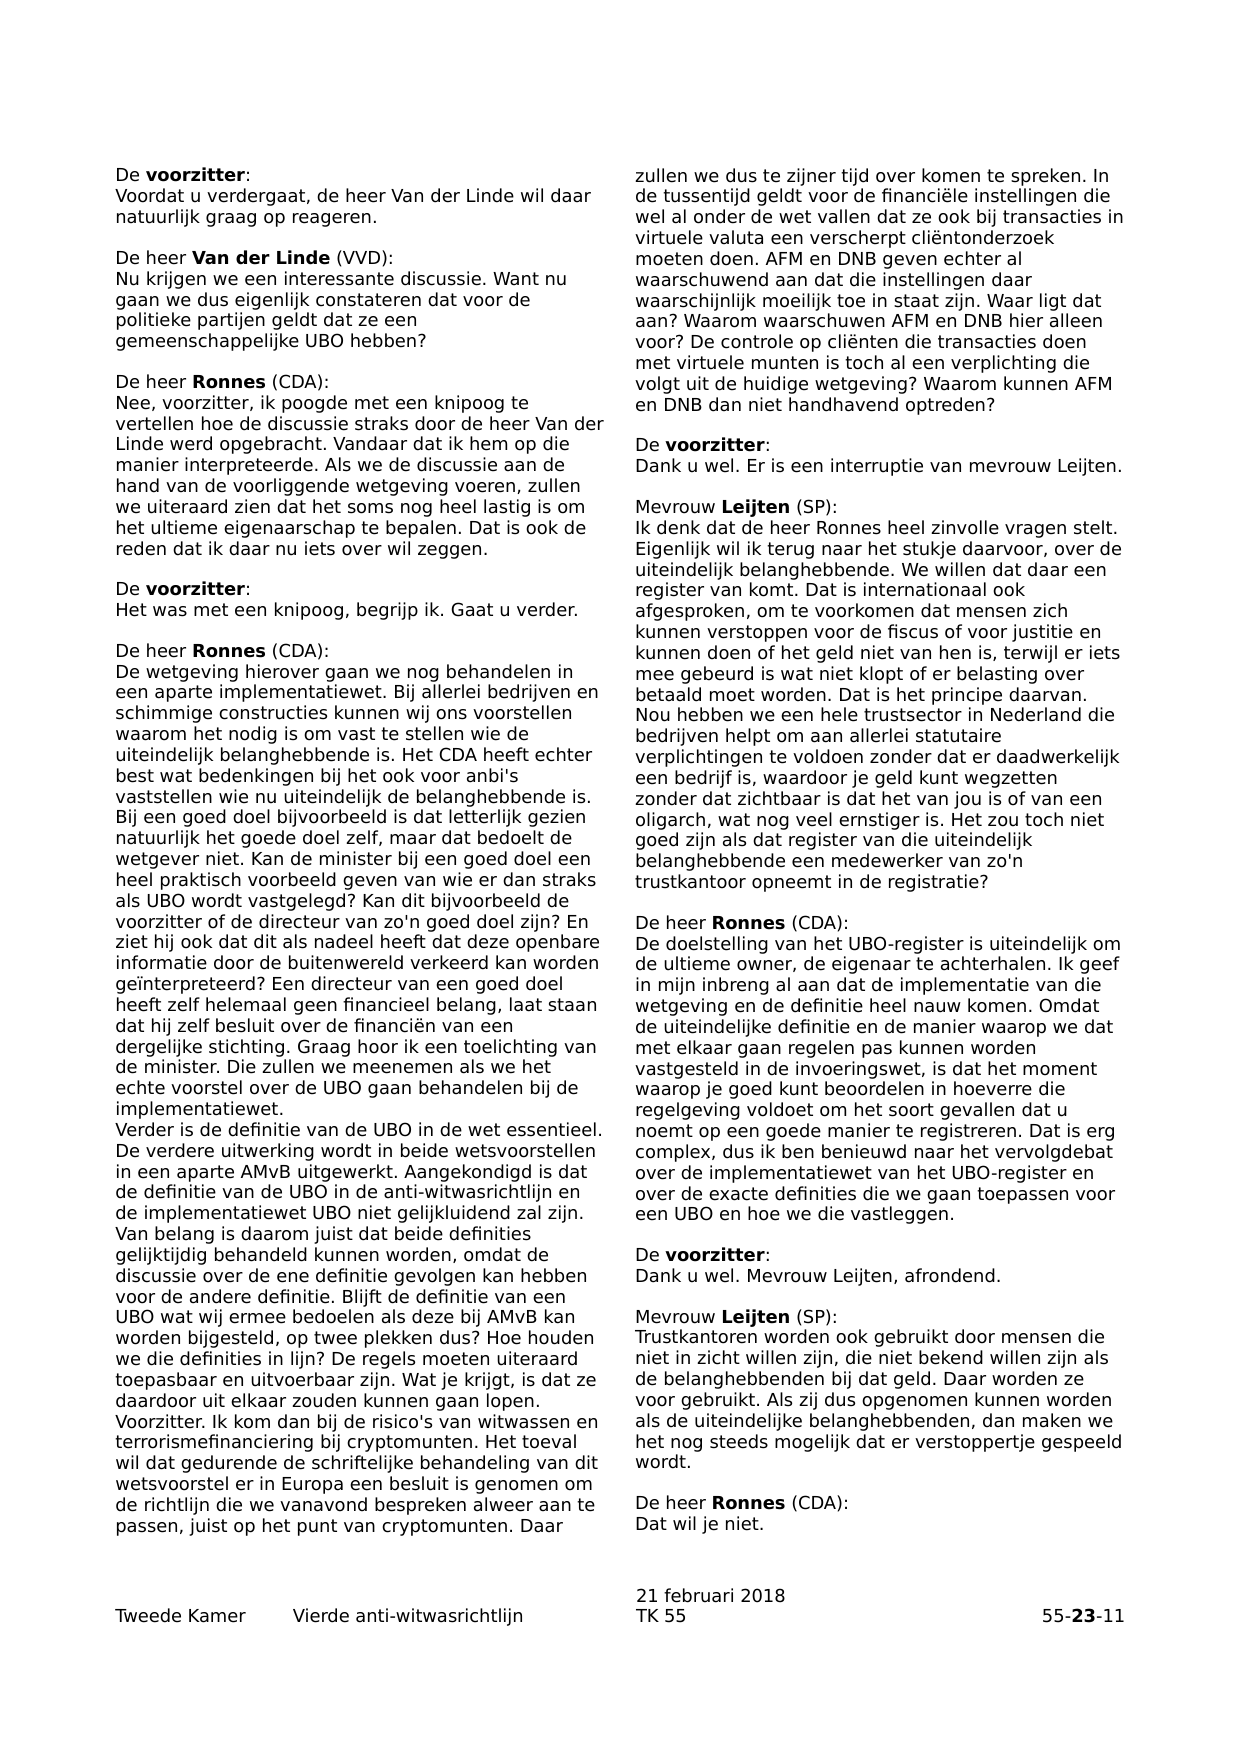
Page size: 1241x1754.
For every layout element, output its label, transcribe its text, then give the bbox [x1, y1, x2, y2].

text Dank u wel. Er is een interruptie van mevrouw Leijten. [635, 456, 1125, 477]
text De voorzitter: [115, 579, 605, 600]
text De voorzitter: [635, 435, 1125, 456]
text Verder is de definitie van de UBO in de wet essentieel. De verdere uitwerking wordt in beide wetsvoorstellen in een aparte AMvB uitgewerkt. Aangekondigd is dat de definitie van de UBO in de anti-witwasrichtlijn en de implementatiewet UBO niet gelijkluidend zal zijn. Van belang is daarom juist dat beide definities gelijktijdig behandeld kunnen worden, omdat de discussie over de ene definitie gevolgen kan hebben voor de andere definitie. Blijft de definitie van een UBO wat wij ermee bedoelen als deze bij AMvB kan worden bijgesteld, op twee plekken dus? Hoe houden we die definities in lijn? De regels moeten uiteraard toepasbaar en uitvoerbaar zijn. Wat je krijgt, is dat ze daardoor uit elkaar zouden kunnen gaan lopen. [115, 1120, 605, 1411]
text De heer Ronnes (CDA): [115, 641, 605, 661]
text De voorzitter: [635, 1245, 1125, 1266]
text zullen we dus te zijner tijd over komen te spreken. In de tussentijd geldt voor de financiële instellingen die wel al onder de wet vallen dat ze ook bij transacties in virtuele valuta een verscherpt cliëntonderzoek moeten doen. AFM en DNB geven echter al waarschuwend aan dat die instellingen daar waarschijnlijk moeilijk toe in staat zijn. Waar ligt dat aan? Waarom waarschuwen AFM en DNB hier alleen voor? De controle op cliënten die transacties doen met virtuele munten is toch al een verplichting die volgt uit de huidige wetgeving? Waarom kunnen AFM en DNB dan niet handhavend optreden? [635, 165, 1125, 415]
text De doelstelling van het UBO-register is uiteindelijk om de ultieme owner, de eigenaar te achterhalen. Ik geef in mijn inbreng al aan dat de implementatie van die wetgeving en de definitie heel nauw komen. Omdat de uiteindelijke definitie en de manier waarop we dat met elkaar gaan regelen pas kunnen worden vastgesteld in de invoeringswet, is dat het moment waarop je goed kunt beoordelen in hoeverre die regelgeving voldoet om het soort gevallen dat u noemt op een goede manier te registreren. Dat is erg complex, dus ik ben benieuwd naar het vervolgdebat over de implementatiewet van het UBO-register en over de exacte definities die we gaan toepassen voor een UBO en hoe we die vastleggen. [635, 933, 1125, 1225]
text De heer Ronnes (CDA): [635, 913, 1125, 933]
text Het was met een knipoog, begrijp ik. Gaat u verder. [115, 600, 605, 621]
text Voordat u verdergaat, de heer Van der Linde wil daar natuurlijk graag op reageren. [115, 186, 605, 228]
text Dank u wel. Mevrouw Leijten, afrondend. [635, 1266, 1125, 1287]
text Nee, voorzitter, ik poogde met een knipoog te vertellen hoe de discussie straks door de heer Van der Linde werd opgebracht. Vandaar dat ik hem op die manier interpreteerde. Als we de discussie aan de hand van de voorliggende wetgeving voeren, zullen we uiteraard zien dat het soms nog heel lastig is om het ultieme eigenaarschap te bepalen. Dat is ook de reden dat ik daar nu iets over wil zeggen. [115, 392, 605, 559]
text Mevrouw Leijten (SP): [635, 1307, 1125, 1327]
text Nu krijgen we een interessante discussie. Want nu gaan we dus eigenlijk constateren dat voor de politieke partijen geldt dat ze een gemeenschappelijke UBO hebben? [115, 268, 605, 352]
text Voorzitter. Ik kom dan bij de risico's van witwassen en terrorismefinanciering bij cryptomunten. Het toeval wil dat gedurende de schriftelijke behandeling van dit wetsvoorstel er in Europa een besluit is genomen om de richtlijn die we vanavond bespreken alweer aan te passen, juist op het punt van cryptomunten. Daar [115, 1411, 605, 1536]
text De wetgeving hierover gaan we nog behandelen in een aparte implementatiewet. Bij allerlei bedrijven en schimmige constructies kunnen wij ons voorstellen waarom het nodig is om vast te stellen wie de uiteindelijk belanghebbende is. Het CDA heeft echter best wat bedenkingen bij het ook voor anbi's vaststellen wie nu uiteindelijk de belanghebbende is. Bij een goed doel bijvoorbeeld is dat letterlijk gezien natuurlijk het goede doel zelf, maar dat bedoelt de wetgever niet. Kan de minister bij een goed doel een heel praktisch voorbeeld geven van wie er dan straks als UBO wordt vastgelegd? Kan dit bijvoorbeeld de voorzitter of de directeur van zo'n goed doel zijn? En ziet hij ook dat dit als nadeel heeft dat deze openbare informatie door de buitenwereld verkeerd kan worden geïnterpreteerd? Een directeur van een goed doel heeft zelf helemaal geen financieel belang, laat staan dat hij zelf besluit over de financiën van een dergelijke stichting. Graag hoor ik een toelichting van de minister. Die zullen we meenemen als we het echte voorstel over de UBO gaan behandelen bij de implementatiewet. [115, 661, 605, 1120]
text Ik denk dat de heer Ronnes heel zinvolle vragen stelt. Eigenlijk wil ik terug naar het stukje daarvoor, over de uiteindelijk belanghebbende. We willen dat daar een register van komt. Dat is internationaal ook afgesproken, om te voorkomen dat mensen zich kunnen verstoppen voor de fiscus of voor justitie en kunnen doen of het geld niet van hen is, terwijl er iets mee gebeurd is wat niet klopt of er belasting over betaald moet worden. Dat is het principe daarvan. Nou hebben we een hele trustsector in Nederland die bedrijven helpt om aan allerlei statutaire verplichtingen te voldoen zonder dat er daadwerkelijk een bedrijf is, waardoor je geld kunt wegzetten zonder dat zichtbaar is dat het van jou is of van een oligarch, wat nog veel ernstiger is. Het zou toch niet goed zijn als dat register van die uiteindelijk belanghebbende een medewerker van zo'n trustkantoor opneemt in de registratie? [635, 518, 1125, 893]
text Trustkantoren worden ook gebruikt door mensen die niet in zicht willen zijn, die niet bekend willen zijn als de belanghebbenden bij dat geld. Daar worden ze voor gebruikt. Als zij dus opgenomen kunnen worden als de uiteindelijke belanghebbenden, dan maken we het nog steeds mogelijk dat er verstoppertje gespeeld wordt. [635, 1327, 1125, 1473]
text Mevrouw Leijten (SP): [635, 497, 1125, 518]
text De heer Ronnes (CDA): [115, 372, 605, 392]
text De heer Van der Linde (VVD): [115, 248, 605, 268]
text De heer Ronnes (CDA): [635, 1493, 1125, 1514]
text Dat wil je niet. [635, 1514, 1125, 1535]
text De voorzitter: [115, 165, 605, 186]
